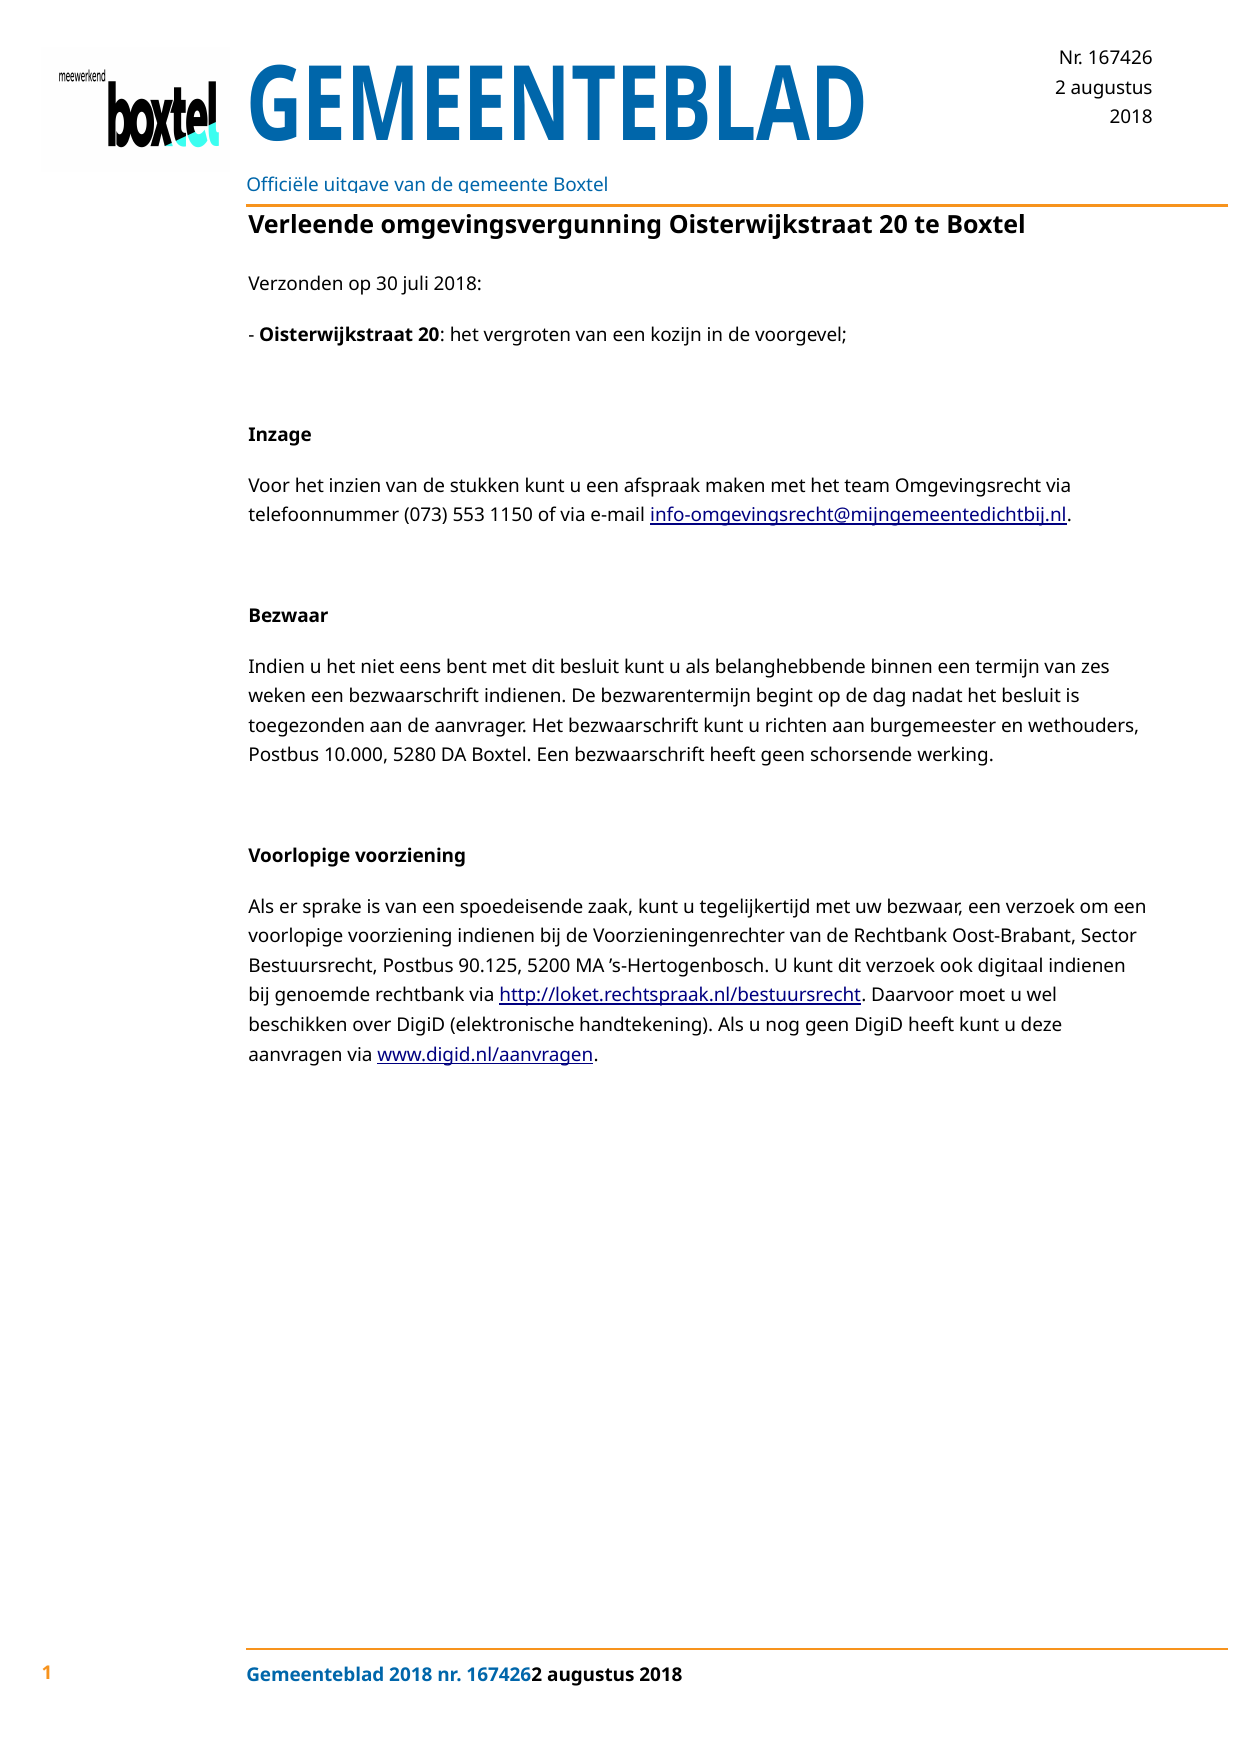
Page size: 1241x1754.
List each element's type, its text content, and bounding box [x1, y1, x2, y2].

text Bezwaar [248, 602, 1152, 628]
text Verleende omgevingsvergunning Oisterwijkstraat 20 te Boxtel [248, 207, 1152, 241]
text Inzage [248, 422, 1152, 447]
text Indien u het niet eens bent met dit besluit kunt u als belanghebbende binnen een termijn van zes weken een bezwaarschrift indienen. De bezwarentermijn begint op de dag nadat het besluit is toegezonden aan de aanvrager. Het bezwaarschrift kunt u richten aan burgemeester en wethouders, Postbus 10.000, 5280 DA Boxtel. Een bezwaarschrift heeft geen schorsende werking. [248, 653, 1152, 767]
text Voorlopige voorziening [248, 842, 1152, 868]
text Verzonden op 30 juli 2018: [248, 270, 1152, 296]
text Als er sprake is van een spoedeisende zaak, kunt u tegelijkertijd met uw bezwaar, een verzoek om een voorlopige voorziening indienen bij de Voorzieningenrechter van de Rechtbank Oost-Brabant, Sector Bestuursrecht, Postbus 90.125, 5200 MA ’s-Hertogenbosch. U kunt dit verzoek ook digitaal indienen bij genoemde rechtbank via http://loket.rechtspraak.nl/bestuursrecht. Daarvoor moet u wel beschikken over DigiD (elektronische handtekening). Als u nog geen DigiD heeft kunt u deze aanvragen via www.digid.nl/aanvragen. [248, 893, 1152, 1066]
text - Oisterwijkstraat 20: het vergroten van een kozijn in de voorgevel; [248, 321, 1152, 346]
text Voor het inzien van de stukken kunt u een afspraak maken met het team Omgevingsrecht via telefoonnummer (073) 553 1150 of via e-mail info-omgevingsrecht@mijngemeentedichtbij.nl. [248, 472, 1152, 527]
picture [41, 47, 231, 172]
